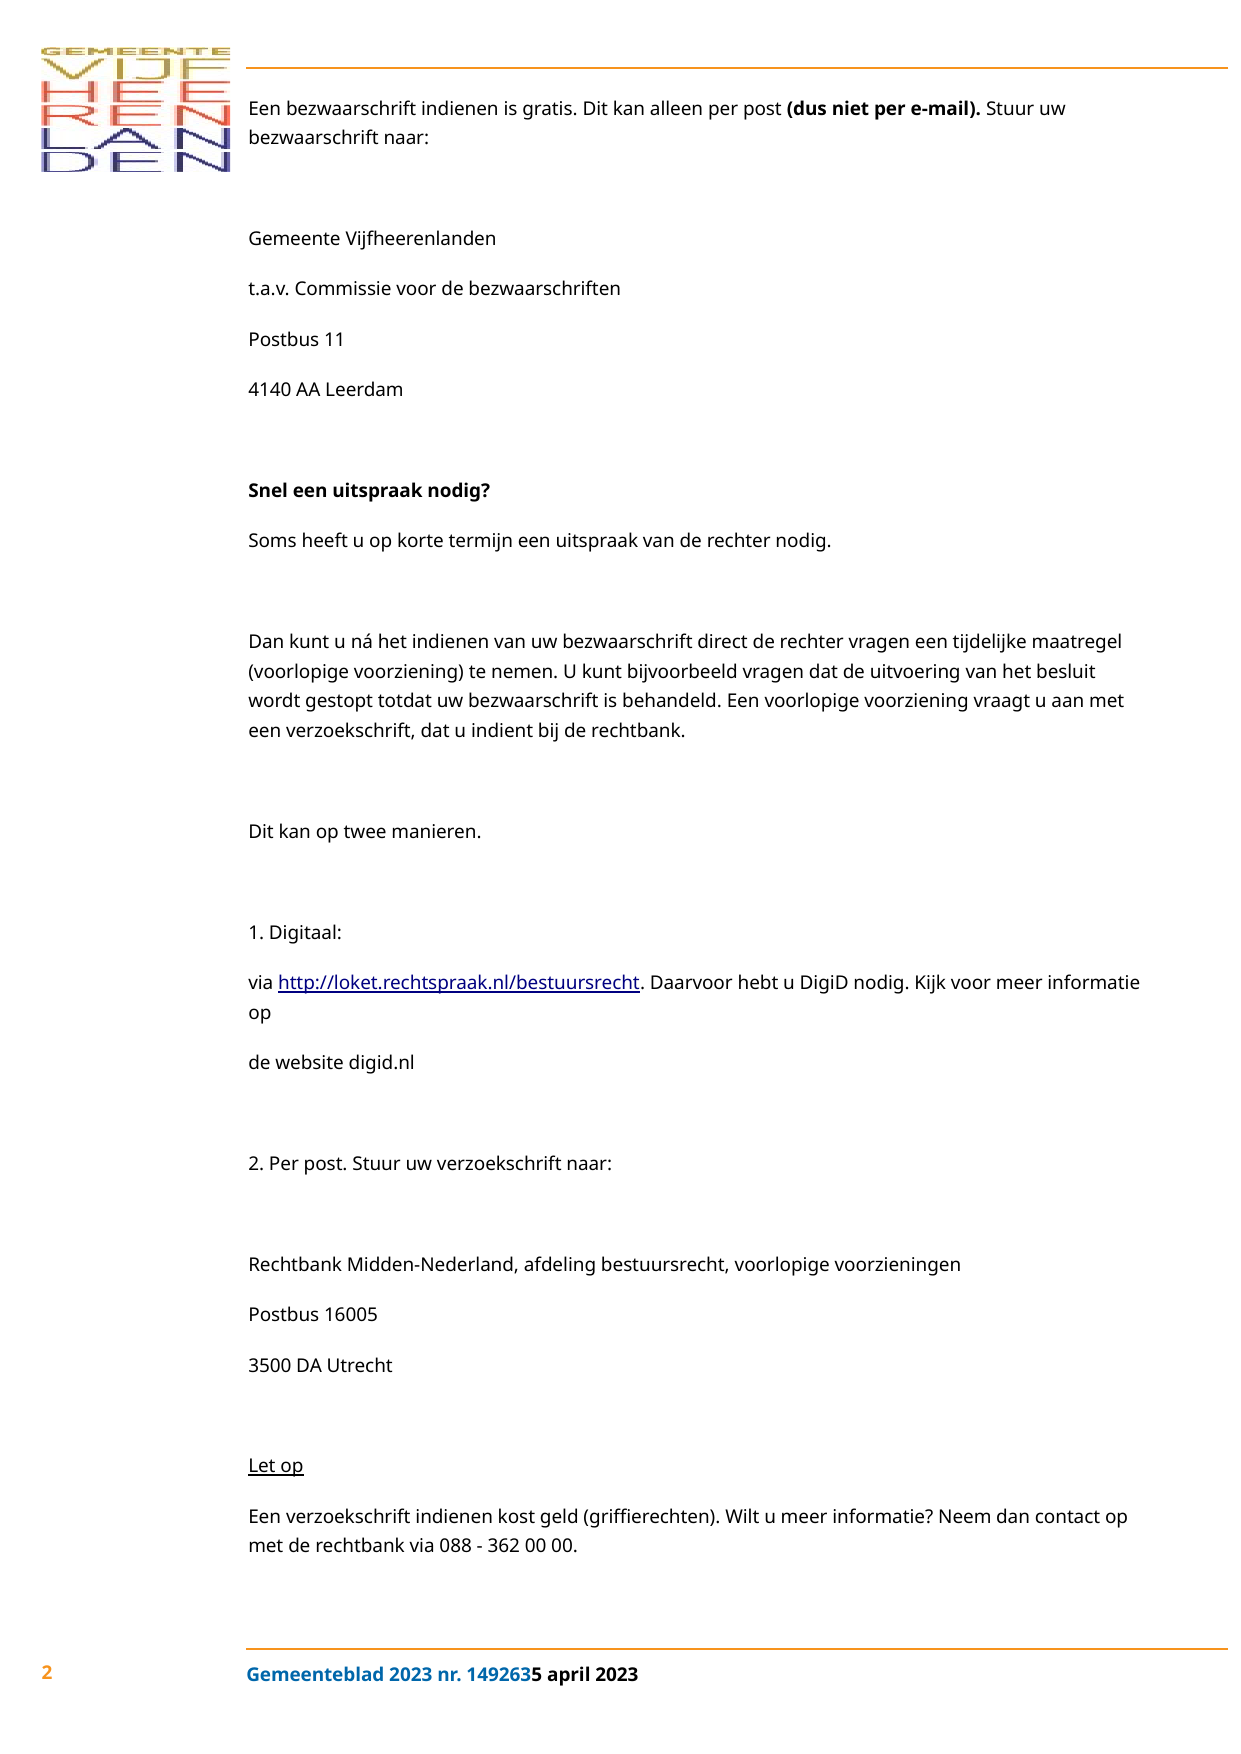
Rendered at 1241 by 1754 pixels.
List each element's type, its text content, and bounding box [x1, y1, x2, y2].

text Postbus 16005 [248, 1301, 1152, 1327]
text Dan kunt u ná het indienen van uw bezwaarschrift direct de rechter vragen een tijdelijke maatregel (voorlopige voorziening) te nemen. U kunt bijvoorbeeld vragen dat de uitvoering van het besluit wordt gestopt totdat uw bezwaarschrift is behandeld. Een voorlopige voorziening vraagt u aan met een verzoekschrift, dat u indient bij de rechtbank. [248, 628, 1152, 743]
text 2. Per post. Stuur uw verzoekschrift naar: [248, 1150, 1152, 1176]
text t.a.v. Commissie voor de bezwaarschriften [248, 276, 1152, 301]
text 3500 DA Utrecht [248, 1352, 1152, 1378]
text Snel een uitspraak nodig? [248, 477, 1152, 503]
text Soms heeft u op korte termijn een uitspraak van de rechter nodig. [248, 528, 1152, 553]
text Rechtbank Midden-Nederland, afdeling bestuursrecht, voorlopige voorzieningen [248, 1251, 1152, 1277]
text Postbus 11 [248, 326, 1152, 352]
text Dit kan op twee manieren. [248, 818, 1152, 844]
text Let op [248, 1453, 1152, 1478]
text via http://loket.rechtspraak.nl/bestuursrecht. Daarvoor hebt u DigiD nodig. Kijk voor meer informatie op [248, 969, 1152, 1025]
text 1. Digitaal: [248, 919, 1152, 945]
text Een bezwaarschrift indienen is gratis. Dit kan alleen per post (dus niet per e-mail). Stuur uw bezwaarschrift naar: [248, 95, 1152, 150]
text de website digid.nl [248, 1049, 1152, 1075]
text Gemeente Vijfheerenlanden [248, 225, 1152, 251]
text 4140 AA Leerdam [248, 376, 1152, 402]
picture [41, 47, 231, 172]
text Een verzoekschrift indienen kost geld (griffierechten). Wilt u meer informatie? Neem dan contact op met de rechtbank via 088 - 362 00 00. [248, 1503, 1152, 1558]
